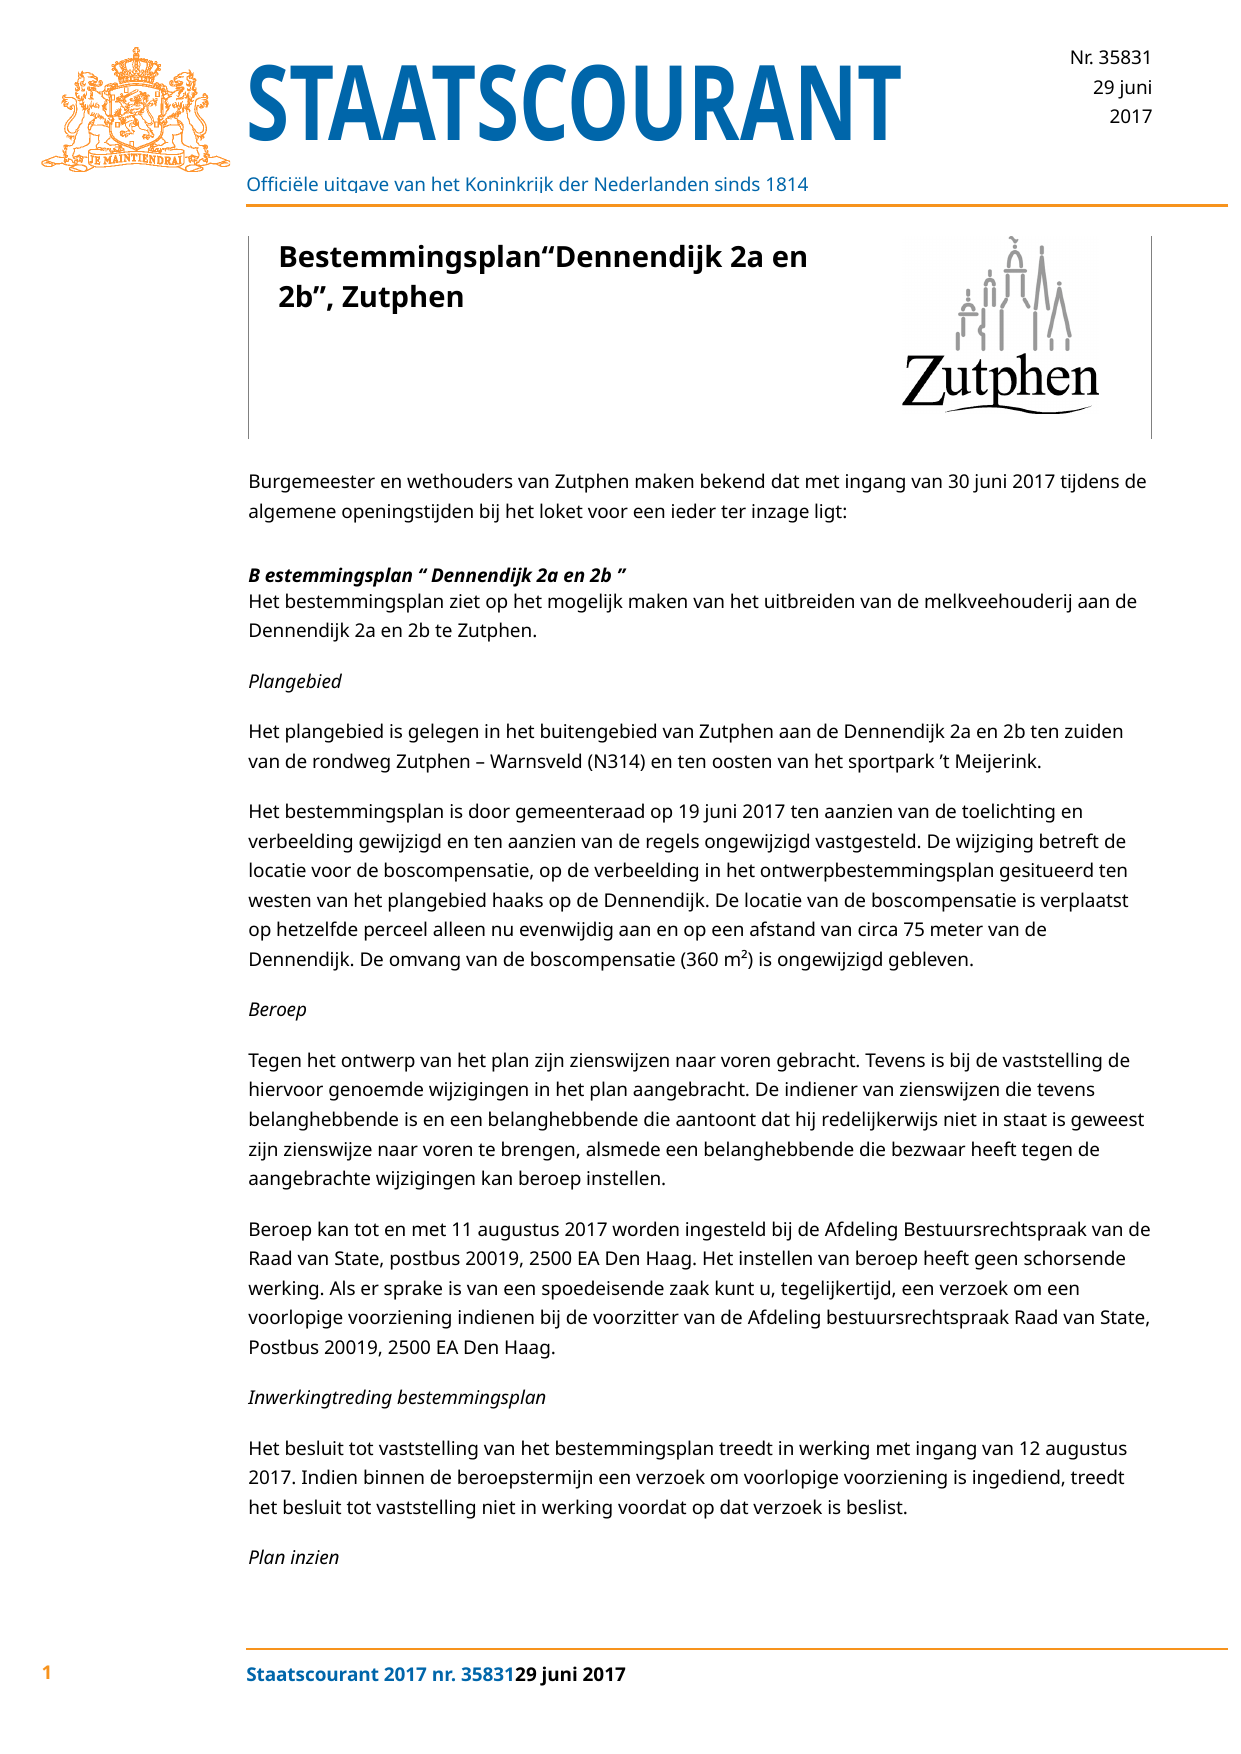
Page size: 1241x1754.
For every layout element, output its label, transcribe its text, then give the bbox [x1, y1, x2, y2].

table_header [850, 236, 902, 413]
text Plangebied [248, 668, 1152, 694]
picture [902, 236, 1099, 414]
text B estemmingsplan “ Dennendijk 2a en 2b ” [248, 562, 1152, 588]
text Het bestemmingsplan ziet op het mogelijk maken van het uitbreiden van de melkveehouderij aan de Dennendijk 2a en 2b te Zutphen. [248, 588, 1152, 643]
text Beroep [248, 997, 1152, 1022]
text Tegen het ontwerp van het plan zijn zienswijzen naar voren gebracht. Tevens is bij de vaststelling de hiervoor genoemde wijzigingen in het plan aangebracht. De indiener van zienswijzen die tevens belanghebbende is en een belanghebbende die aantoont dat hij redelijkerwijs niet in staat is geweest zijn zienswijze naar voren te brengen, alsmede een belanghebbende die bezwaar heeft tegen de aangebrachte wijzigingen kan beroep instellen. [248, 1047, 1152, 1191]
picture [41, 47, 231, 172]
text Burgemeester en wethouders van Zutphen maken bekend dat met ingang van 30 juni 2017 tijdens de algemene openingstijden bij het loket voor een ieder ter inzage ligt: [248, 469, 1152, 524]
table_header [850, 414, 1151, 439]
text Het plangebied is gelegen in het buitengebied van Zutphen aan de Dennendijk 2a en 2b ten zuiden van de rondweg Zutphen – Warnsveld (N314) en ten oosten van het sportpark ’t Meijerink. [248, 718, 1152, 774]
table_header Bestemmingsplan“Dennendijk 2a en 2b”, Zutphen [249, 236, 850, 439]
text Het besluit tot vaststelling van het bestemmingsplan treedt in werking met ingang van 12 augustus 2017. Indien binnen de beroepstermijn een verzoek om voorlopige voorziening is ingediend, treedt het besluit tot vaststelling niet in werking voordat op dat verzoek is beslist. [248, 1435, 1152, 1520]
text Plan inzien [248, 1544, 1152, 1570]
text Inwerkingtreding bestemmingsplan [248, 1384, 1152, 1410]
table_header [1099, 236, 1151, 413]
text Het bestemmingsplan is door gemeenteraad op 19 juni 2017 ten aanzien van de toelichting en verbeelding gewijzigd en ten aanzien van de regels ongewijzigd vastgesteld. De wijziging betreft de locatie voor de boscompensatie, op de verbeelding in het ontwerpbestemmingsplan gesitueerd ten westen van het plangebied haaks op de Dennendijk. De locatie van de boscompensatie is verplaatst op hetzelfde perceel alleen nu evenwijdig aan en op een afstand van circa 75 meter van de Dennendijk. De omvang van de boscompensatie (360 m²) is ongewijzigd gebleven. [248, 798, 1152, 972]
text Beroep kan tot en met 11 augustus 2017 worden ingesteld bij de Afdeling Bestuursrechtspraak van de Raad van State, postbus 20019, 2500 EA Den Haag. Het instellen van beroep heeft geen schorsende werking. Als er sprake is van een spoedeisende zaak kunt u, tegelijkertijd, een verzoek om een voorlopige voorziening indienen bij de voorzitter van de Afdeling bestuursrechtspraak Raad van State, Postbus 20019, 2500 EA Den Haag. [248, 1216, 1152, 1360]
